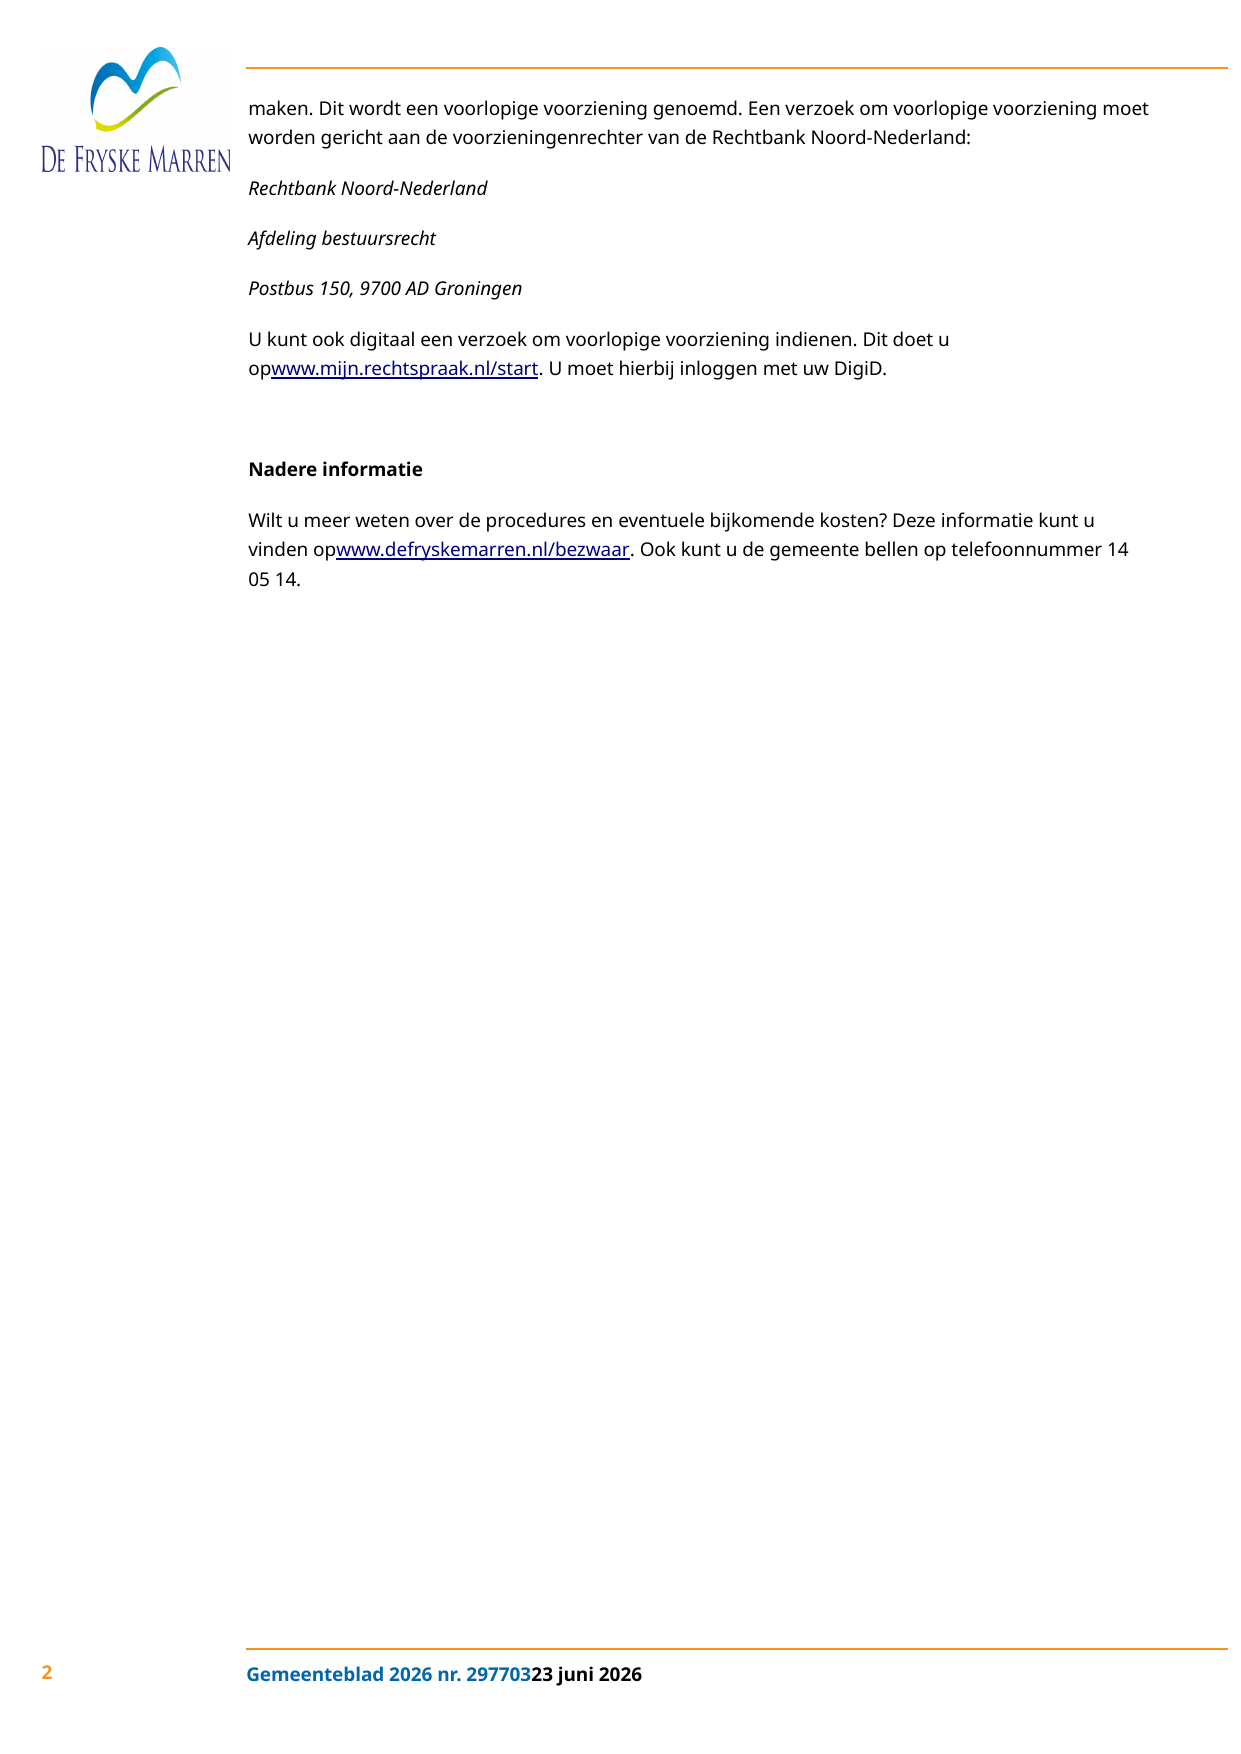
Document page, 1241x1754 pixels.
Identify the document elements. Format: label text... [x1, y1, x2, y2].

text Afdeling bestuursrecht [248, 225, 1152, 251]
text maken. Dit wordt een voorlopige voorziening genoemd. Een verzoek om voorlopige voorziening moet worden gericht aan de voorzieningenrechter van de Rechtbank Noord-Nederland: [248, 95, 1152, 150]
text Wilt u meer weten over de procedures en eventuele bijkomende kosten? Deze informatie kunt u vinden opwww.defryskemarren.nl/bezwaar. Ook kunt u de gemeente bellen op telefoonnummer 14 05 14. [248, 507, 1152, 592]
text Postbus 150, 9700 AD Groningen [248, 276, 1152, 301]
text Rechtbank Noord-Nederland [248, 175, 1152, 201]
text Nadere informatie [248, 456, 1152, 482]
picture [41, 47, 231, 172]
text U kunt ook digitaal een verzoek om voorlopige voorziening indienen. Dit doet u opwww.mijn.rechtspraak.nl/start. U moet hierbij inloggen met uw DigiD. [248, 326, 1152, 381]
